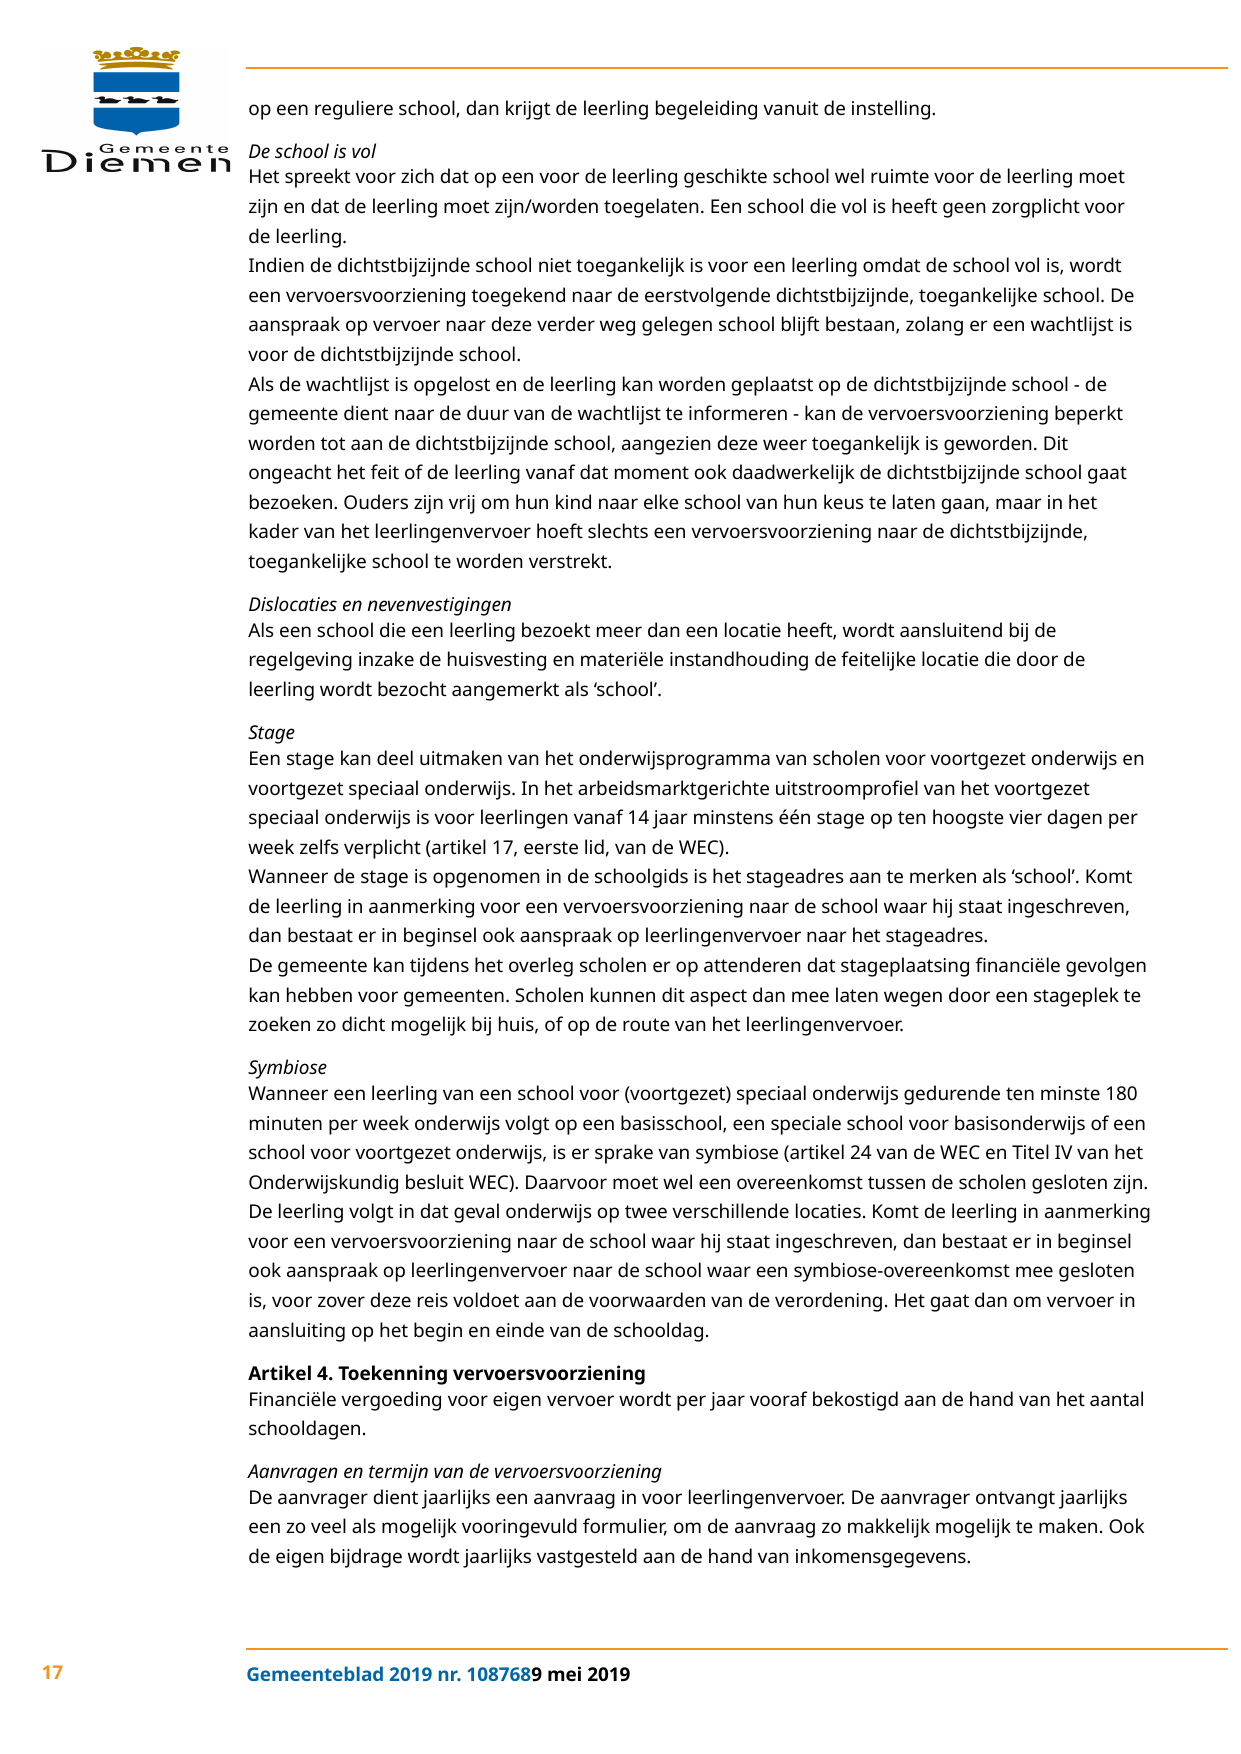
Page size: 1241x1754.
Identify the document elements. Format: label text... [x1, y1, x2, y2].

text Als de wachtlijst is opgelost en de leerling kan worden geplaatst op de dichtstbijzijnde school - de gemeente dient naar de duur van de wachtlijst te informeren - kan de vervoersvoorziening beperkt worden tot aan de dichtstbijzijnde school, aangezien deze weer toegankelijk is geworden. Dit ongeacht het feit of de leerling vanaf dat moment ook daadwerkelijk de dichtstbijzijnde school gaat bezoeken. Ouders zijn vrij om hun kind naar elke school van hun keus te laten gaan, maar in het kader van het leerlingenvervoer hoeft slechts een vervoersvoorziening naar de dichtstbijzijnde, toegankelijke school te worden verstrekt. [248, 371, 1152, 574]
text Financiële vergoeding voor eigen vervoer wordt per jaar vooraf bekostigd aan de hand van het aantal schooldagen. [248, 1386, 1152, 1441]
text Aanvragen en termijn van de vervoersvoorziening [248, 1458, 1152, 1484]
text Als een school die een leerling bezoekt meer dan een locatie heeft, wordt aansluitend bij de regelgeving inzake de huisvesting en materiële instandhouding de feitelijke locatie die door de leerling wordt bezocht aangemerkt als ‘school’. [248, 617, 1152, 702]
text Symbiose [248, 1054, 1152, 1080]
text Wanneer de stage is opgenomen in de schoolgids is het stageadres aan te merken als ‘school’. Komt de leerling in aanmerking voor een vervoersvoorziening naar de school waar hij staat ingeschreven, dan bestaat er in beginsel ook aanspraak op leerlingenvervoer naar het stageadres. [248, 863, 1152, 948]
text Stage [248, 719, 1152, 745]
text De gemeente kan tijdens het overleg scholen er op attenderen dat stageplaatsing financiële gevolgen kan hebben voor gemeenten. Scholen kunnen dit aspect dan mee laten wegen door een stageplek te zoeken zo dicht mogelijk bij huis, of op de route van het leerlingenvervoer. [248, 952, 1152, 1037]
text op een reguliere school, dan krijgt de leerling begeleiding vanuit de instelling. [248, 95, 1152, 121]
text De aanvrager dient jaarlijks een aanvraag in voor leerlingenvervoer. De aanvrager ontvangt jaarlijks een zo veel als mogelijk vooringevuld formulier, om de aanvraag zo makkelijk mogelijk te maken. Ook de eigen bijdrage wordt jaarlijks vastgesteld aan de hand van inkomensgegevens. [248, 1484, 1152, 1569]
text Het spreekt voor zich dat op een voor de leerling geschikte school wel ruimte voor de leerling moet zijn en dat de leerling moet zijn/worden toegelaten. Een school die vol is heeft geen zorgplicht voor de leerling. [248, 164, 1152, 248]
text Wanneer een leerling van een school voor (voortgezet) speciaal onderwijs gedurende ten minste 180 minuten per week onderwijs volgt op een basisschool, een speciale school voor basisonderwijs of een school voor voortgezet onderwijs, is er sprake van symbiose (artikel 24 van de WEC en Titel IV van het Onderwijskundig besluit WEC). Daarvoor moet wel een overeenkomst tussen de scholen gesloten zijn. De leerling volgt in dat geval onderwijs op twee verschillende locaties. Komt de leerling in aanmerking voor een vervoersvoorziening naar de school waar hij staat ingeschreven, dan bestaat er in beginsel ook aanspraak op leerlingenvervoer naar de school waar een symbiose-overeenkomst mee gesloten is, voor zover deze reis voldoet aan de voorwaarden van de verordening. Het gaat dan om vervoer in aansluiting op het begin en einde van de schooldag. [248, 1080, 1152, 1343]
text Dislocaties en nevenvestigingen [248, 591, 1152, 617]
text Een stage kan deel uitmaken van het onderwijsprogramma van scholen voor voortgezet onderwijs en voortgezet speciaal onderwijs. In het arbeidsmarktgerichte uitstroomprofiel van het voortgezet speciaal onderwijs is voor leerlingen vanaf 14 jaar minstens één stage op ten hoogste vier dagen per week zelfs verplicht (artikel 17, eerste lid, van de WEC). [248, 745, 1152, 859]
text Indien de dichtstbijzijnde school niet toegankelijk is voor een leerling omdat de school vol is, wordt een vervoersvoorziening toegekend naar de eerstvolgende dichtstbijzijnde, toegankelijke school. De aanspraak op vervoer naar deze verder weg gelegen school blijft bestaan, zolang er een wachtlijst is voor de dichtstbijzijnde school. [248, 252, 1152, 367]
text De school is vol [248, 138, 1152, 164]
text Artikel 4. Toekenning vervoersvoorziening [248, 1360, 1152, 1386]
picture [41, 47, 231, 172]
